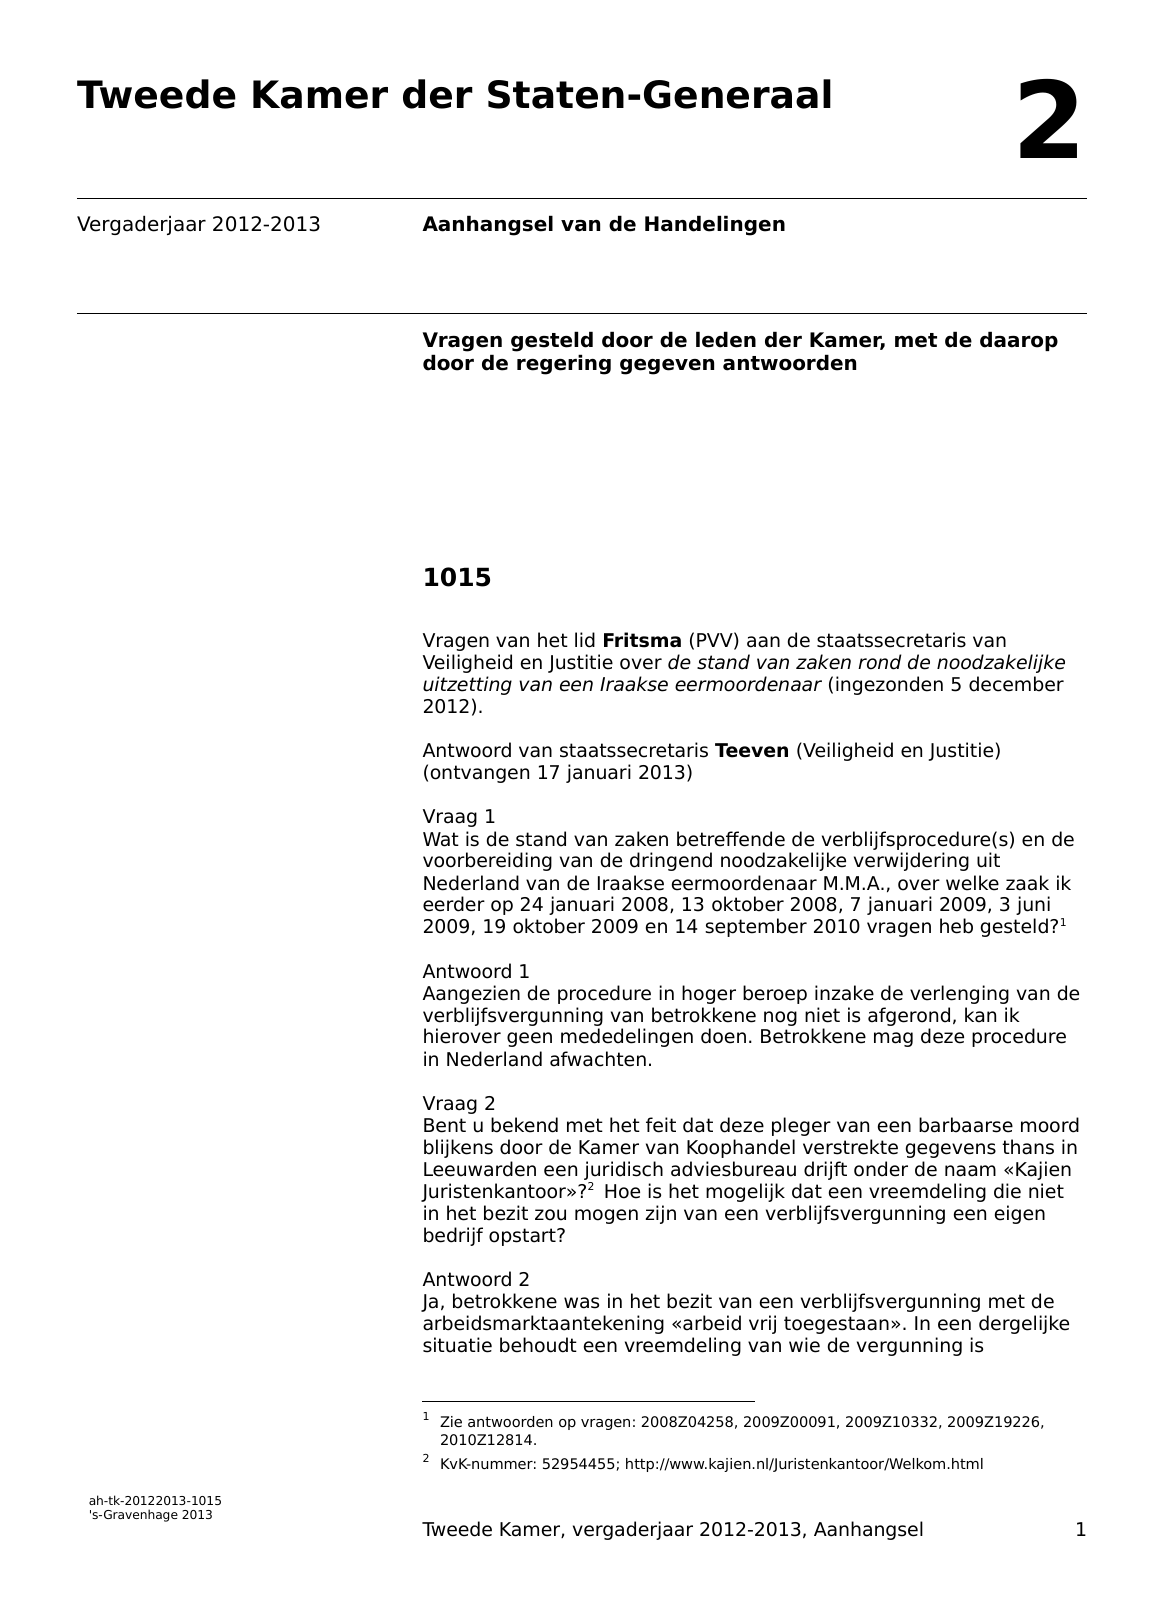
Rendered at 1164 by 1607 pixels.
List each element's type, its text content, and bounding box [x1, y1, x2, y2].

text Vraag 2 [422, 1093, 1087, 1114]
text Wat is de stand van zaken betreffende de verblijfsprocedure(s) en de voorbereiding van de dringend noodzakelijke verwijdering uit Nederland van de Iraakse eermoordenaar M.M.A., over welke zaak ik eerder op 24 januari 2008, 13 oktober 2008, 7 januari 2009, 3 juni 2009, 19 oktober 2009 en 14 september 2010 vragen heb gesteld? [422, 828, 1087, 938]
text Vraag 1 [422, 806, 1087, 828]
text Antwoord van staatssecretaris Teeven (Veiligheid en Justitie) (ontvangen 17 januari 2013) [422, 740, 1087, 784]
table_header 2 [886, 59, 1087, 198]
text KvK-nummer: 52954455; http://www.kajien.nl/Juristenkantoor/Welkom.html [422, 1452, 1087, 1474]
text Ja, betrokkene was in het bezit van een verblijfsvergunning met de arbeidsmarktaantekening «arbeid vrij toegestaan». In een dergelijke situatie behoudt een vreemdeling van wie de vergunning is [422, 1291, 1087, 1357]
table_cell Aanhangsel van de Handelingen [422, 199, 1087, 313]
text 's-Gravenhage 2013 [88, 1508, 323, 1522]
text Aangezien de procedure in hoger beroep inzake de verlenging van de verblijfsvergunning van betrokkene nog niet is afgerond, kan ik hierover geen mededelingen doen. Betrokkene mag deze procedure in Nederland afwachten. [422, 982, 1087, 1070]
table_header Tweede Kamer der Staten-Generaal [77, 59, 886, 198]
table_cell Vragen gesteld door de leden der Kamer, met de daarop door de regering gegeven antwoorden [422, 314, 1087, 375]
text Antwoord 1 [422, 961, 1087, 982]
text ah-tk-20122013-1015 [88, 1494, 323, 1508]
text Antwoord 2 [422, 1269, 1087, 1291]
table_cell Vergaderjaar 2012-2013 [77, 199, 422, 313]
text Vragen van het lid Fritsma (PVV) aan de staatssecretaris van Veiligheid en Justitie over de stand van zaken rond de noodzakelijke uitzetting van een Iraakse eermoordenaar (ingezonden 5 december 2012). [422, 630, 1087, 718]
text Zie antwoorden op vragen: 2008Z04258, 2009Z00091, 2009Z10332, 2009Z19226, 2010Z12814. [422, 1410, 1087, 1449]
text 1015 [422, 563, 1087, 592]
text Bent u bekend met het feit dat deze pleger van een barbaarse moord blijkens door de Kamer van Koophandel verstrekte gegevens thans in Leeuwarden een juridisch adviesbureau drijft onder de naam «Kajien Juristenkantoor»? Hoe is het mogelijk dat een vreemdeling die niet in het bezit zou mogen zijn van een verblijfsvergunning een eigen bedrijf opstart? [422, 1114, 1087, 1246]
table_cell [77, 314, 422, 375]
